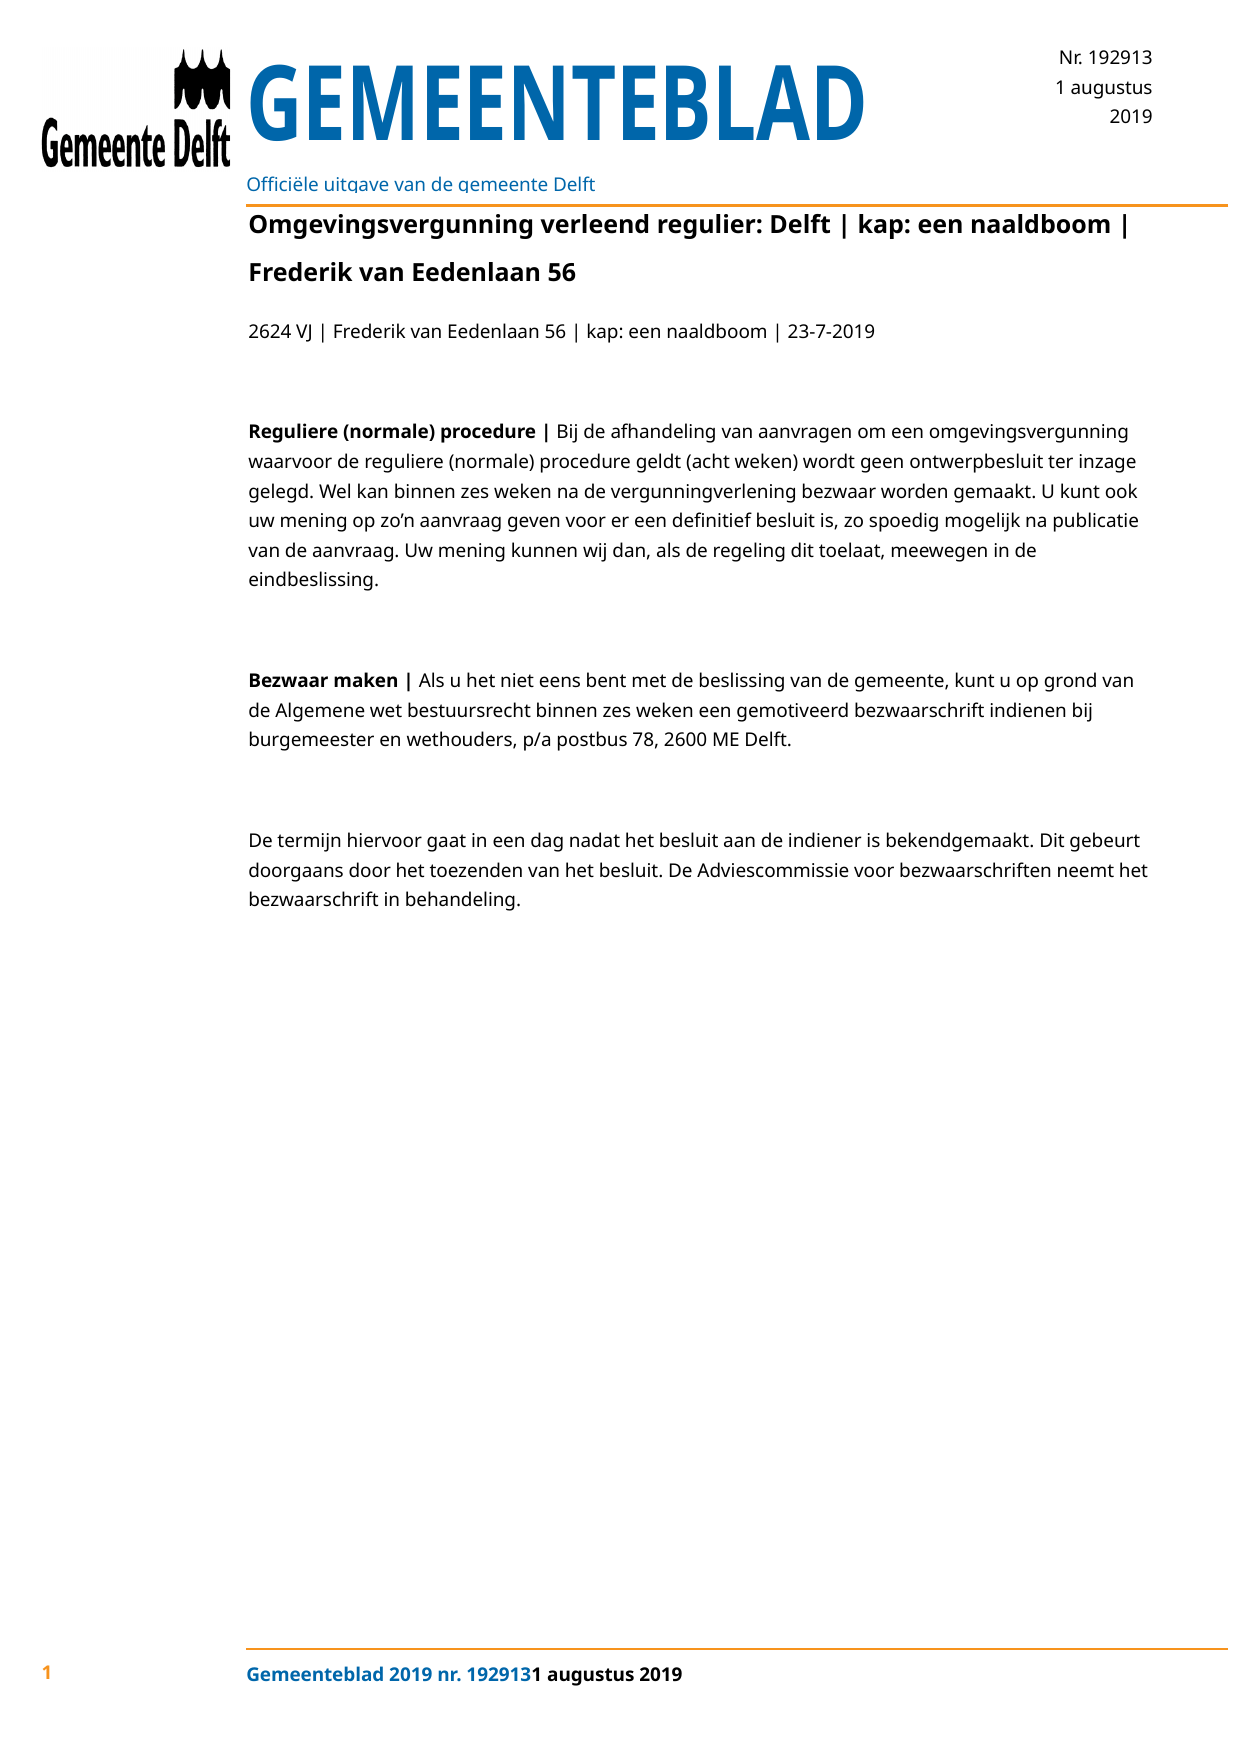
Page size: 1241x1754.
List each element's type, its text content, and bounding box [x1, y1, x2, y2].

text Bezwaar maken | Als u het niet eens bent met de beslissing van de gemeente, kunt u op grond van de Algemene wet bestuursrecht binnen zes weken een gemotiveerd bezwaarschrift indienen bij burgemeester en wethouders, p/a postbus 78, 2600 ME Delft. [248, 667, 1152, 752]
text De termijn hiervoor gaat in een dag nadat het besluit aan de indiener is bekendgemaakt. Dit gebeurt doorgaans door het toezenden van het besluit. De Adviescommissie voor bezwaarschriften neemt het bezwaarschrift in behandeling. [248, 827, 1152, 912]
picture [41, 47, 231, 172]
text 2624 VJ | Frederik van Eedenlaan 56 | kap: een naaldboom | 23-7-2019 [248, 318, 1152, 344]
text Omgevingsvergunning verleend regulier: Delft | kap: een naaldboom | Frederik van Eedenlaan 56 [248, 207, 1152, 288]
text Reguliere (normale) procedure | Bij de afhandeling van aanvragen om een omgevingsvergunning waarvoor de reguliere (normale) procedure geldt (acht weken) wordt geen ontwerpbesluit ter inzage gelegd. Wel kan binnen zes weken na de vergunningverlening bezwaar worden gemaakt. U kunt ook uw mening op zo’n aanvraag geven voor er een definitief besluit is, zo spoedig mogelijk na publicatie van de aanvraag. Uw mening kunnen wij dan, als de regeling dit toelaat, meewegen in de eindbeslissing. [248, 419, 1152, 592]
